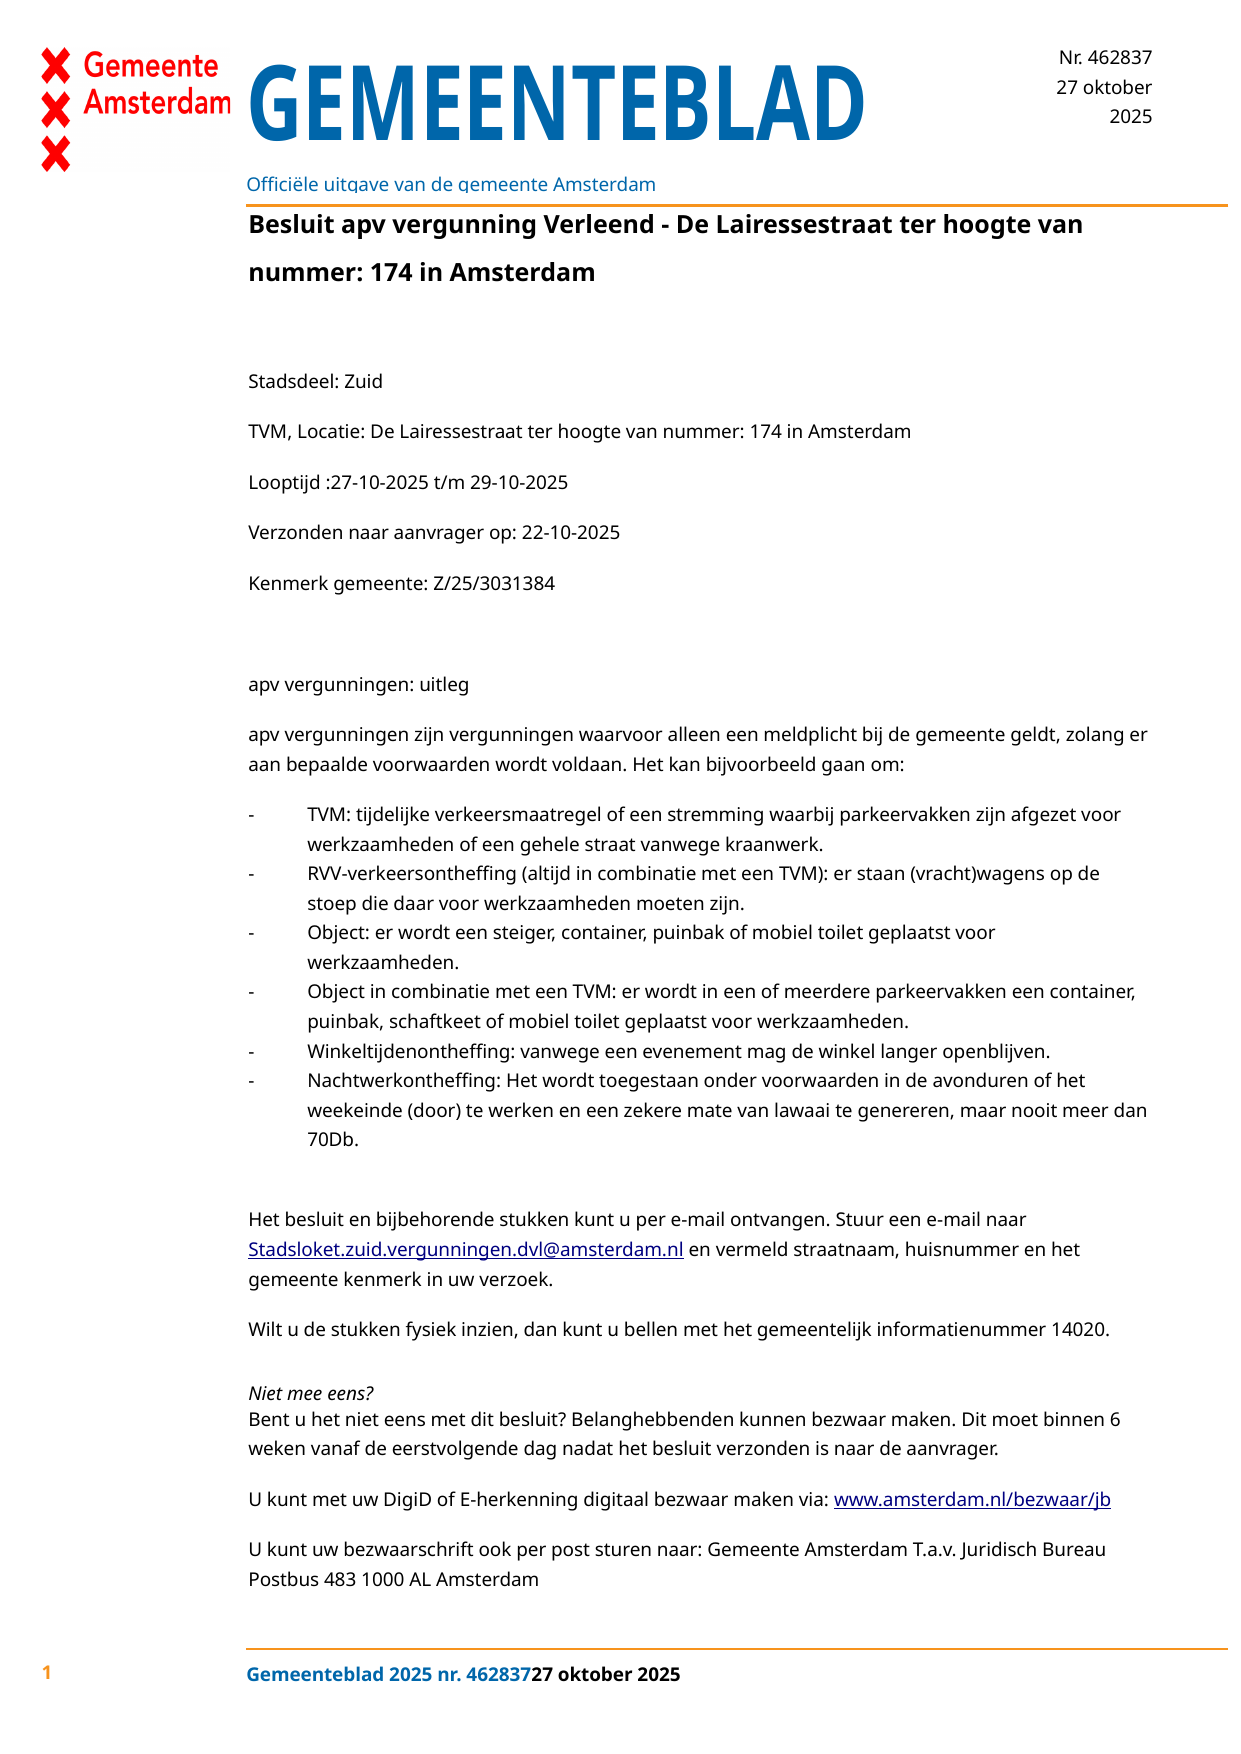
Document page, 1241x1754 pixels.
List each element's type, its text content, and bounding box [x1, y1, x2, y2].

text Besluit apv vergunning Verleend - De Lairessestraat ter hoogte van nummer: 174 in Amsterdam [248, 207, 1152, 288]
text TVM, Locatie: De Lairessestraat ter hoogte van nummer: 174 in Amsterdam [248, 419, 1152, 444]
text Bent u het niet eens met dit besluit? Belanghebbenden kunnen bezwaar maken. Dit moet binnen 6 weken vanaf de eerstvolgende dag nadat het besluit verzonden is naar de aanvrager. [248, 1406, 1152, 1461]
text U kunt uw bezwaarschrift ook per post sturen naar: Gemeente Amsterdam T.a.v. Juridisch Bureau Postbus 483 1000 AL Amsterdam [248, 1536, 1152, 1592]
list Winkeltijdenontheffing: vanwege een evenement mag de winkel langer openblijven. [248, 1038, 1152, 1064]
text U kunt met uw DigiD of E-herkenning digitaal bezwaar maken via: www.amsterdam.nl/bezwaar/jb [248, 1486, 1152, 1512]
text apv vergunningen zijn vergunningen waarvoor alleen een meldplicht bij de gemeente geldt, zolang er aan bepaalde voorwaarden wordt voldaan. Het kan bijvoorbeeld gaan om: [248, 721, 1152, 777]
text Stadsdeel: Zuid [248, 368, 1152, 394]
text Looptijd :27-10-2025 t/m 29-10-2025 [248, 469, 1152, 495]
list Object in combinatie met een TVM: er wordt in een of meerdere parkeervakken een container, puinbak, schaftkeet of mobiel toilet geplaatst voor werkzaamheden. [248, 979, 1152, 1034]
list TVM: tijdelijke verkeersmaatregel of een stremming waarbij parkeervakken zijn afgezet voor werkzaamheden of een gehele straat vanwege kraanwerk. [248, 801, 1152, 857]
list Nachtwerkontheffing: Het wordt toegestaan onder voorwaarden in de avonduren of het weekeinde (door) te werken en een zekere mate van lawaai te genereren, maar nooit meer dan 70Db. [248, 1067, 1152, 1152]
picture [41, 47, 231, 172]
text Het besluit en bijbehorende stukken kunt u per e-mail ontvangen. Stuur een e-mail naar Stadsloket.zuid.vergunningen.dvl@amsterdam.nl en vermeld straatnaam, huisnummer en het gemeente kenmerk in uw verzoek. [248, 1207, 1152, 1292]
text Verzonden naar aanvrager op: 22-10-2025 [248, 519, 1152, 545]
text Kenmerk gemeente: Z/25/3031384 [248, 570, 1152, 596]
list Object: er wordt een steiger, container, puinbak of mobiel toilet geplaatst voor werkzaamheden. [248, 919, 1152, 975]
text apv vergunningen: uitleg [248, 671, 1152, 697]
text Niet mee eens? [248, 1380, 1152, 1406]
list RVV-verkeersontheffing (altijd in combinatie met een TVM): er staan (vracht)wagens op de stoep die daar voor werkzaamheden moeten zijn. [248, 860, 1152, 916]
text Wilt u de stukken fysiek inzien, dan kunt u bellen met het gemeentelijk informatienummer 14020. [248, 1316, 1152, 1342]
